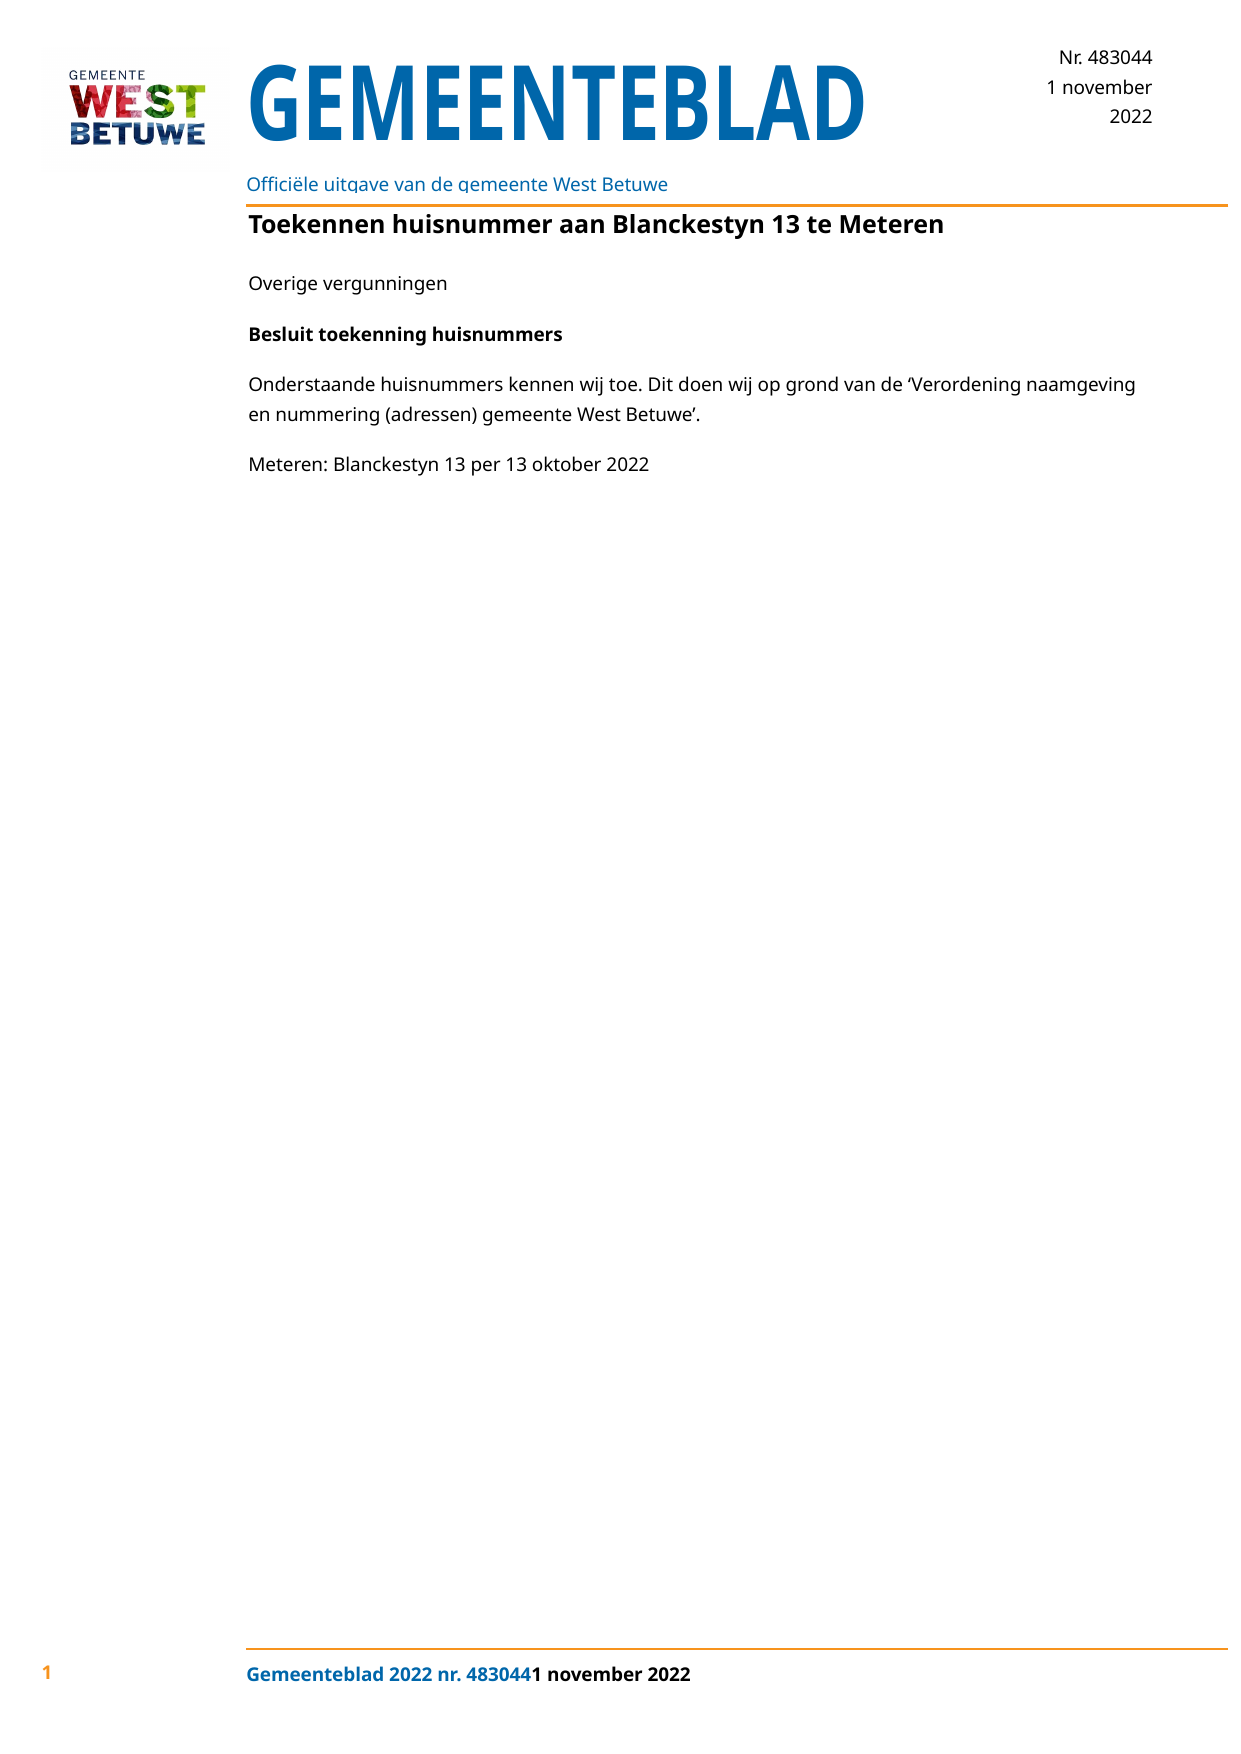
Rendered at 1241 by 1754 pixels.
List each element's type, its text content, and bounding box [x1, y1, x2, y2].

text Toekennen huisnummer aan Blanckestyn 13 te Meteren [248, 207, 1152, 241]
text Overige vergunningen [248, 270, 1152, 296]
text Onderstaande huisnummers kennen wij toe. Dit doen wij op grond van de ‘Verordening naamgeving en nummering (adressen) gemeente West Betuwe’. [248, 371, 1152, 426]
text Meteren: Blanckestyn 13 per 13 oktober 2022 [248, 451, 1152, 477]
text Besluit toekenning huisnummers [248, 321, 1152, 346]
picture [41, 47, 231, 172]
